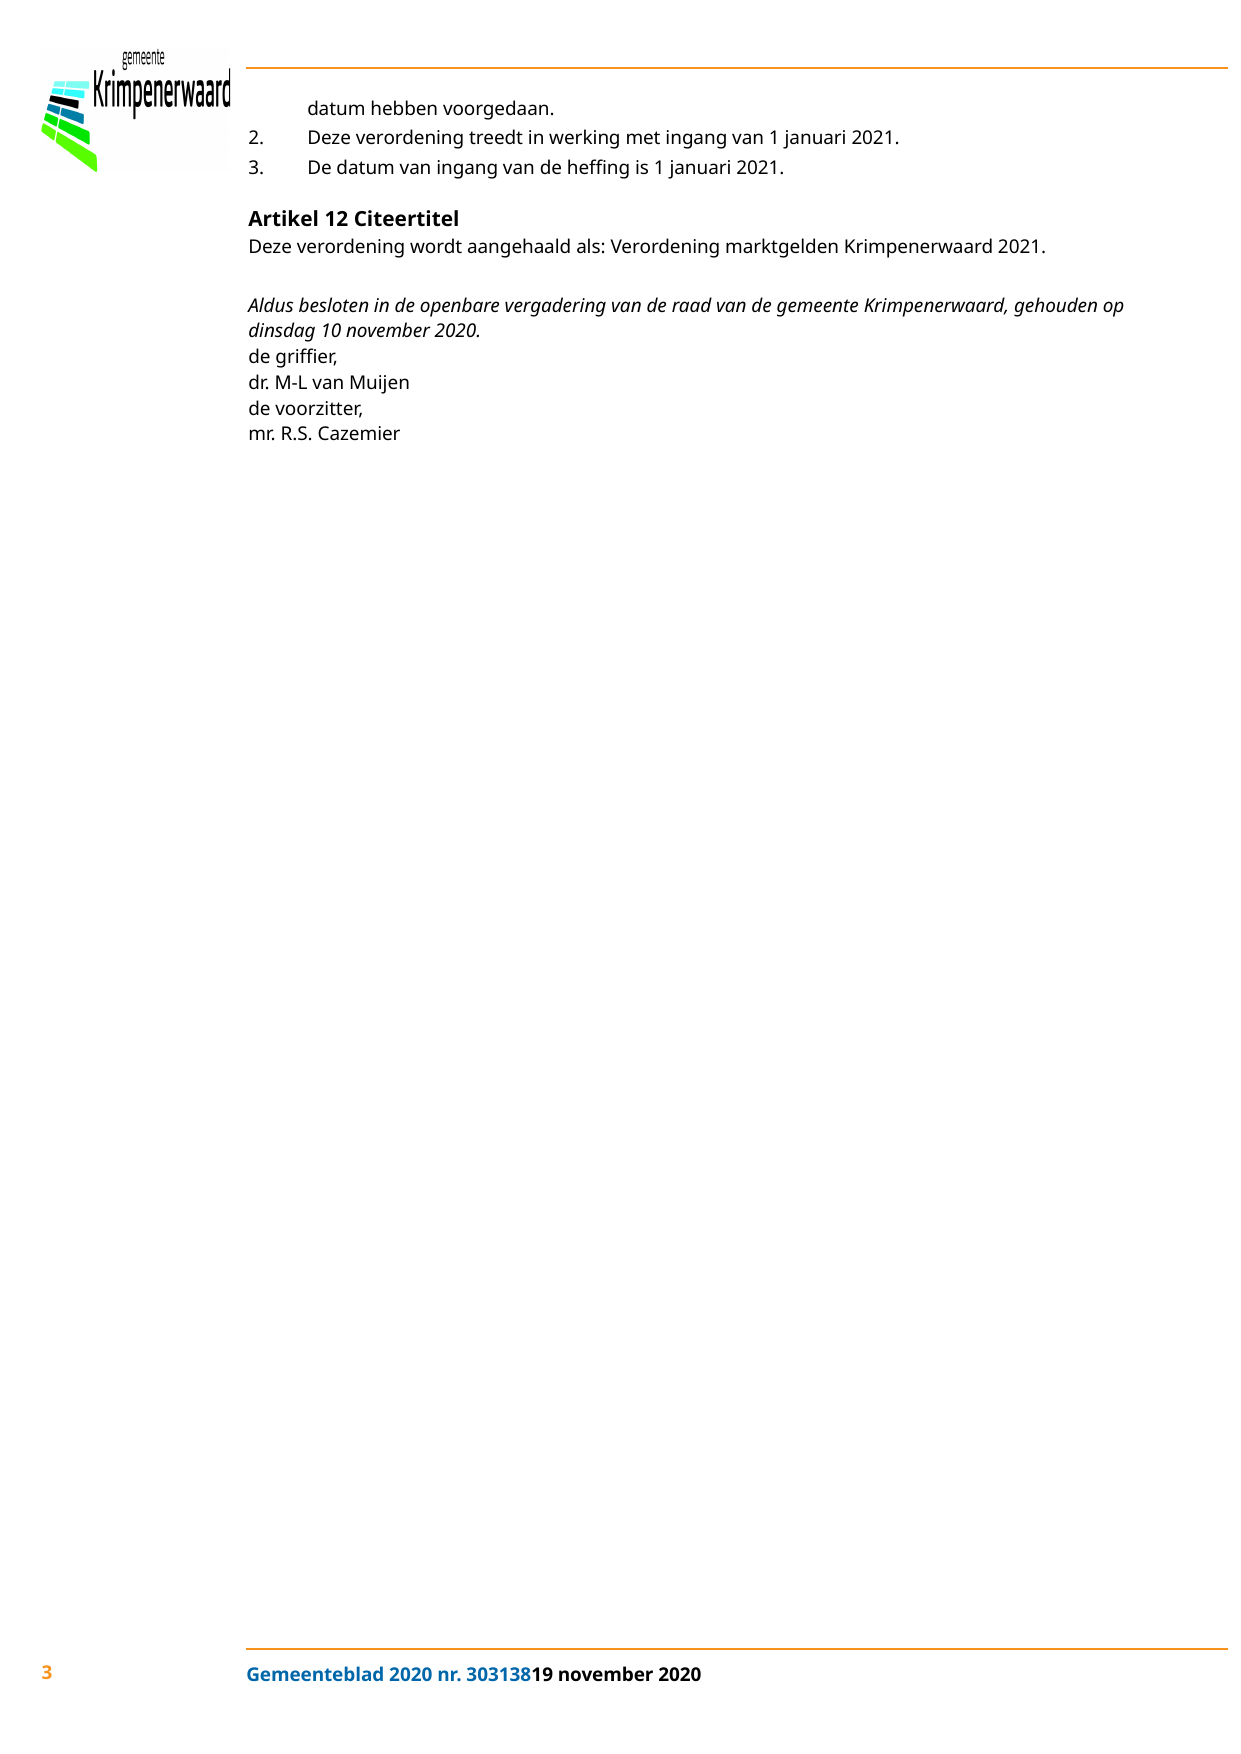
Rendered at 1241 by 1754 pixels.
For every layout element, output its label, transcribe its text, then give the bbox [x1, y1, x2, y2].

list De datum van ingang van de heffing is 1 januari 2021. [248, 154, 1152, 180]
text dr. M-L van Muijen [248, 369, 1152, 395]
text Aldus besloten in de openbare vergadering van de raad van de gemeente Krimpenerwaard, gehouden op dinsdag 10 november 2020. [248, 292, 1152, 343]
list Deze verordening treedt in werking met ingang van 1 januari 2021. [248, 124, 1152, 150]
list datum hebben voorgedaan. [248, 95, 1152, 121]
text de voorzitter, [248, 395, 1152, 421]
picture [41, 47, 231, 172]
text Deze verordening wordt aangehaald als: Verordening marktgelden Krimpenerwaard 2021. [248, 233, 1152, 258]
text de griffier, [248, 343, 1152, 369]
text mr. R.S. Cazemier [248, 421, 1152, 446]
text Artikel 12 Citeertitel [248, 204, 1152, 233]
